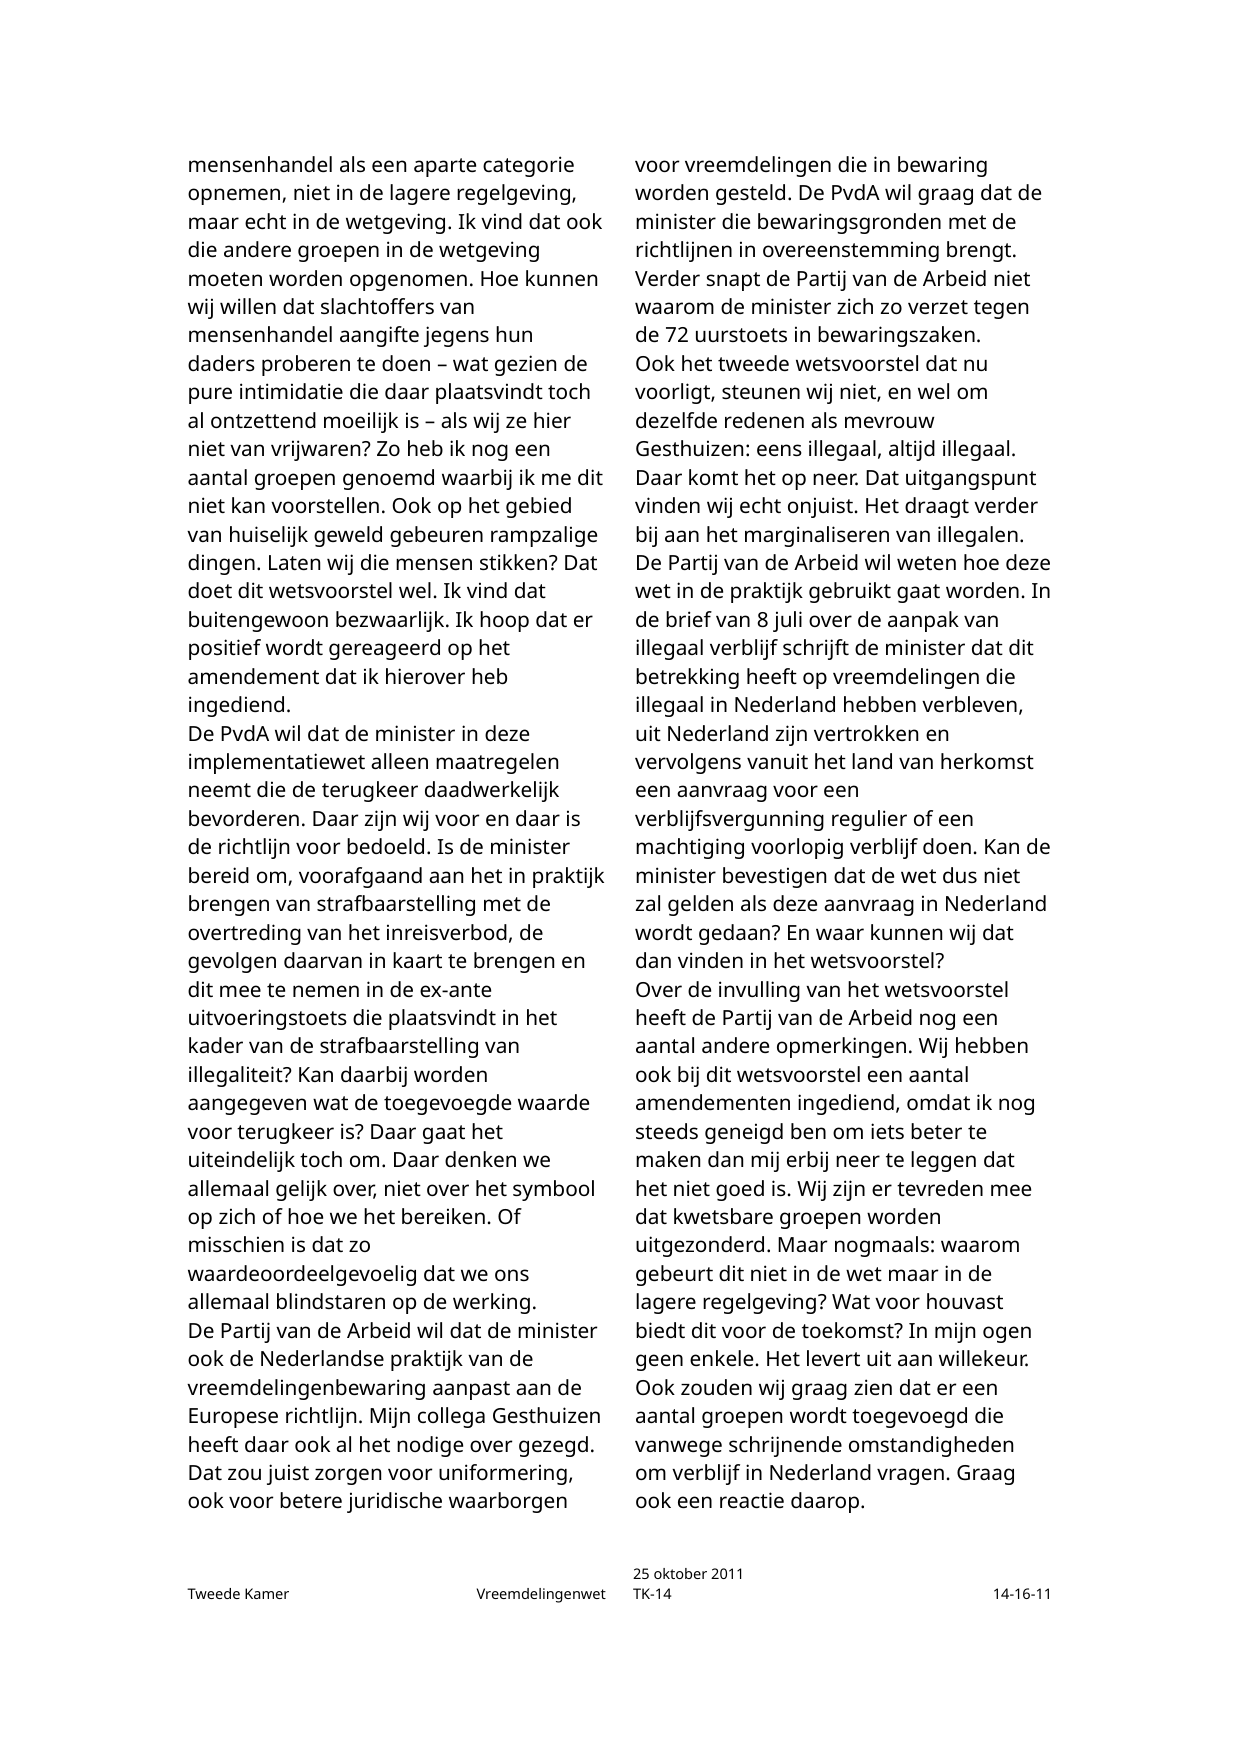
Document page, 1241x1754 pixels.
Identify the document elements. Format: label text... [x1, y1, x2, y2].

text De PvdA wil dat de minister in deze implementatiewet alleen maatregelen neemt die de terugkeer daadwerkelijk bevorderen. Daar zijn wij voor en daar is de richtlijn voor bedoeld. Is de minister bereid om, voorafgaand aan het in praktijk brengen van strafbaarstelling met de overtreding van het inreisverbod, de gevolgen daarvan in kaart te brengen en dit mee te nemen in de ex-ante uitvoeringstoets die plaatsvindt in het kader van de strafbaarstelling van illegaliteit? Kan daarbij worden aangegeven wat de toegevoegde waarde voor terugkeer is? Daar gaat het uiteindelijk toch om. Daar denken we allemaal gelijk over, niet over het symbool op zich of hoe we het bereiken. Of misschien is dat zo waardeoordeelgevoelig dat we ons allemaal blindstaren op de werking. [187, 719, 605, 1316]
text Ook zouden wij graag zien dat er een aantal groepen wordt toegevoegd die vanwege schrijnende omstandigheden om verblijf in Nederland vragen. Graag ook een reactie daarop. [635, 1373, 1053, 1515]
text Ook het tweede wetsvoorstel dat nu voorligt, steunen wij niet, en wel om dezelfde redenen als mevrouw Gesthuizen: eens illegaal, altijd illegaal. Daar komt het op neer. Dat uitgangspunt vinden wij echt onjuist. Het draagt verder bij aan het marginaliseren van illegalen. De Partij van de Arbeid wil weten hoe deze wet in de praktijk gebruikt gaat worden. In de brief van 8 juli over de aanpak van illegaal verblijf schrijft de minister dat dit betrekking heeft op vreemdelingen die illegaal in Nederland hebben verbleven, uit Nederland zijn vertrokken en vervolgens vanuit het land van herkomst een aanvraag voor een verblijfsvergunning regulier of een machtiging voorlopig verblijf doen. Kan de minister bevestigen dat de wet dus niet zal gelden als deze aanvraag in Nederland wordt gedaan? En waar kunnen wij dat dan vinden in het wetsvoorstel? [635, 349, 1053, 975]
text De Partij van de Arbeid wil dat de minister ook de Nederlandse praktijk van de vreemdelingenbewaring aanpast aan de Europese richtlijn. Mijn collega Gesthuizen heeft daar ook al het nodige over gezegd. Dat zou juist zorgen voor uniformering, ook voor betere juridische waarborgen [187, 1316, 605, 1515]
text Over de invulling van het wetsvoorstel heeft de Partij van de Arbeid nog een aantal andere opmerkingen. Wij hebben ook bij dit wetsvoorstel een aantal amendementen ingediend, omdat ik nog steeds geneigd ben om iets beter te maken dan mij erbij neer te leggen dat het niet goed is. Wij zijn er tevreden mee dat kwetsbare groepen worden uitgezonderd. Maar nogmaals: waarom gebeurt dit niet in de wet maar in de lagere regelgeving? Wat voor houvast biedt dit voor de toekomst? In mijn ogen geen enkele. Het levert uit aan willekeur. [635, 975, 1053, 1373]
text voor vreemdelingen die in bewaring worden gesteld. De PvdA wil graag dat de minister die bewaringsgronden met de richtlijnen in overeenstemming brengt. Verder snapt de Partij van de Arbeid niet waarom de minister zich zo verzet tegen de 72 uurstoets in bewaringszaken. [635, 150, 1053, 349]
text mensenhandel als een aparte categorie opnemen, niet in de lagere regelgeving, maar echt in de wetgeving. Ik vind dat ook die andere groepen in de wetgeving moeten worden opgenomen. Hoe kunnen wij willen dat slachtoffers van mensenhandel aangifte jegens hun daders proberen te doen – wat gezien de pure intimidatie die daar plaatsvindt toch al ontzettend moeilijk is – als wij ze hier niet van vrijwaren? Zo heb ik nog een aantal groepen genoemd waarbij ik me dit niet kan voorstellen. Ook op het gebied van huiselijk geweld gebeuren rampzalige dingen. Laten wij die mensen stikken? Dat doet dit wetsvoorstel wel. Ik vind dat buitengewoon bezwaarlijk. Ik hoop dat er positief wordt gereageerd op het amendement dat ik hierover heb ingediend. [187, 150, 605, 719]
